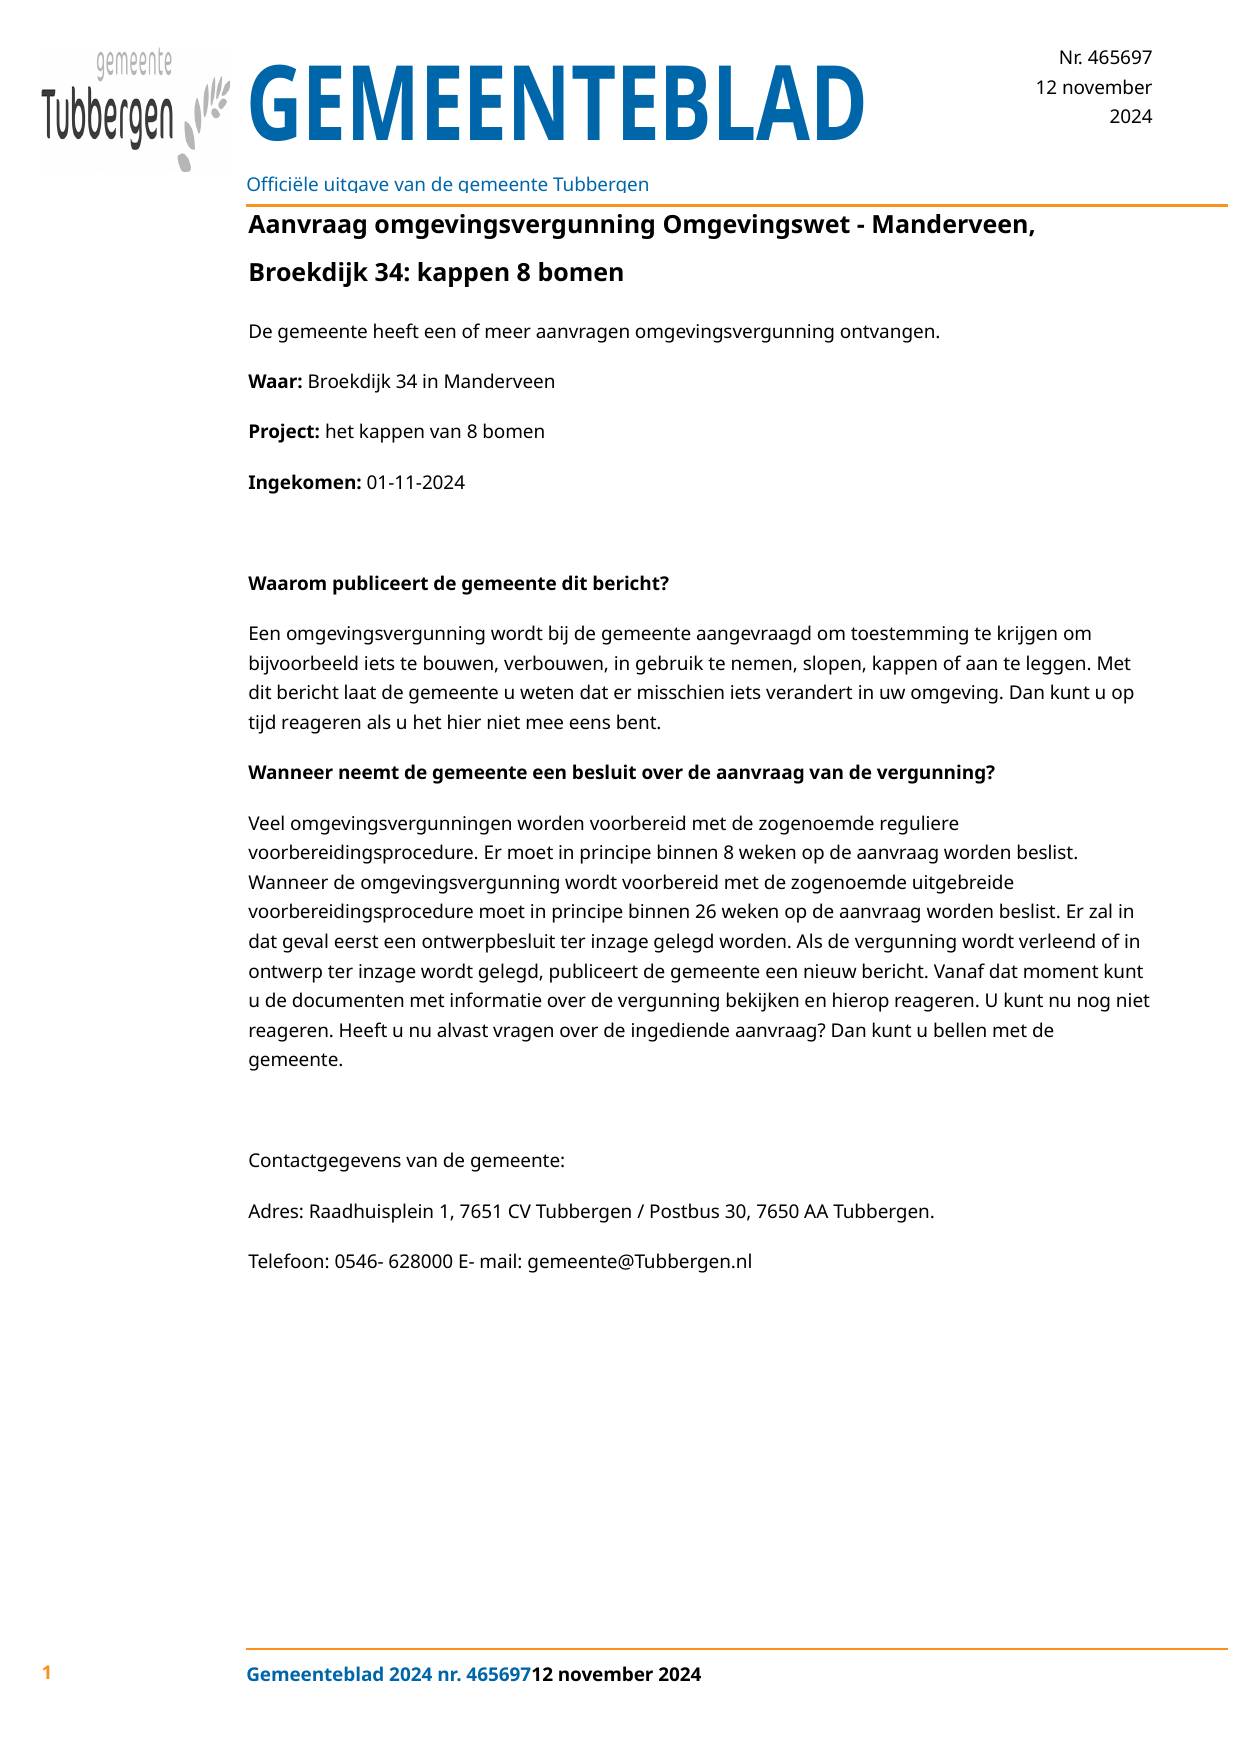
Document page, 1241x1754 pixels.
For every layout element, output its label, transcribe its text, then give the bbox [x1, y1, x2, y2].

text De gemeente heeft een of meer aanvragen omgevingsvergunning ontvangen. [248, 318, 1152, 344]
text Contactgegevens van de gemeente: [248, 1147, 1152, 1173]
text Ingekomen: 01-11-2024 [248, 469, 1152, 495]
text Een omgevingsvergunning wordt bij de gemeente aangevraagd om toestemming te krijgen om bijvoorbeeld iets te bouwen, verbouwen, in gebruik te nemen, slopen, kappen of aan te leggen. Met dit bericht laat de gemeente u weten dat er misschien iets verandert in uw omgeving. Dan kunt u op tijd reageren als u het hier niet mee eens bent. [248, 620, 1152, 735]
text Waarom publiceert de gemeente dit bericht? [248, 570, 1152, 596]
text Waar: Broekdijk 34 in Manderveen [248, 368, 1152, 394]
text Wanneer neemt de gemeente een besluit over de aanvraag van de vergunning? [248, 759, 1152, 785]
text Aanvraag omgevingsvergunning Omgevingswet - Manderveen, Broekdijk 34: kappen 8 bomen [248, 207, 1152, 288]
text Project: het kappen van 8 bomen [248, 419, 1152, 444]
text Adres: Raadhuisplein 1, 7651 CV Tubbergen / Postbus 30, 7650 AA Tubbergen. [248, 1198, 1152, 1224]
picture [41, 47, 231, 172]
text Telefoon: 0546- 628000 E- mail: gemeente@Tubbergen.nl [248, 1248, 1152, 1274]
text Veel omgevingsvergunningen worden voorbereid met de zogenoemde reguliere voorbereidingsprocedure. Er moet in principe binnen 8 weken op de aanvraag worden beslist. Wanneer de omgevingsvergunning wordt voorbereid met de zogenoemde uitgebreide voorbereidingsprocedure moet in principe binnen 26 weken op de aanvraag worden beslist. Er zal in dat geval eerst een ontwerpbesluit ter inzage gelegd worden. Als de vergunning wordt verleend of in ontwerp ter inzage wordt gelegd, publiceert de gemeente een nieuw bericht. Vanaf dat moment kunt u de documenten met informatie over de vergunning bekijken en hierop reageren. U kunt nu nog niet reageren. Heeft u nu alvast vragen over de ingediende aanvraag? Dan kunt u bellen met de gemeente. [248, 810, 1152, 1072]
